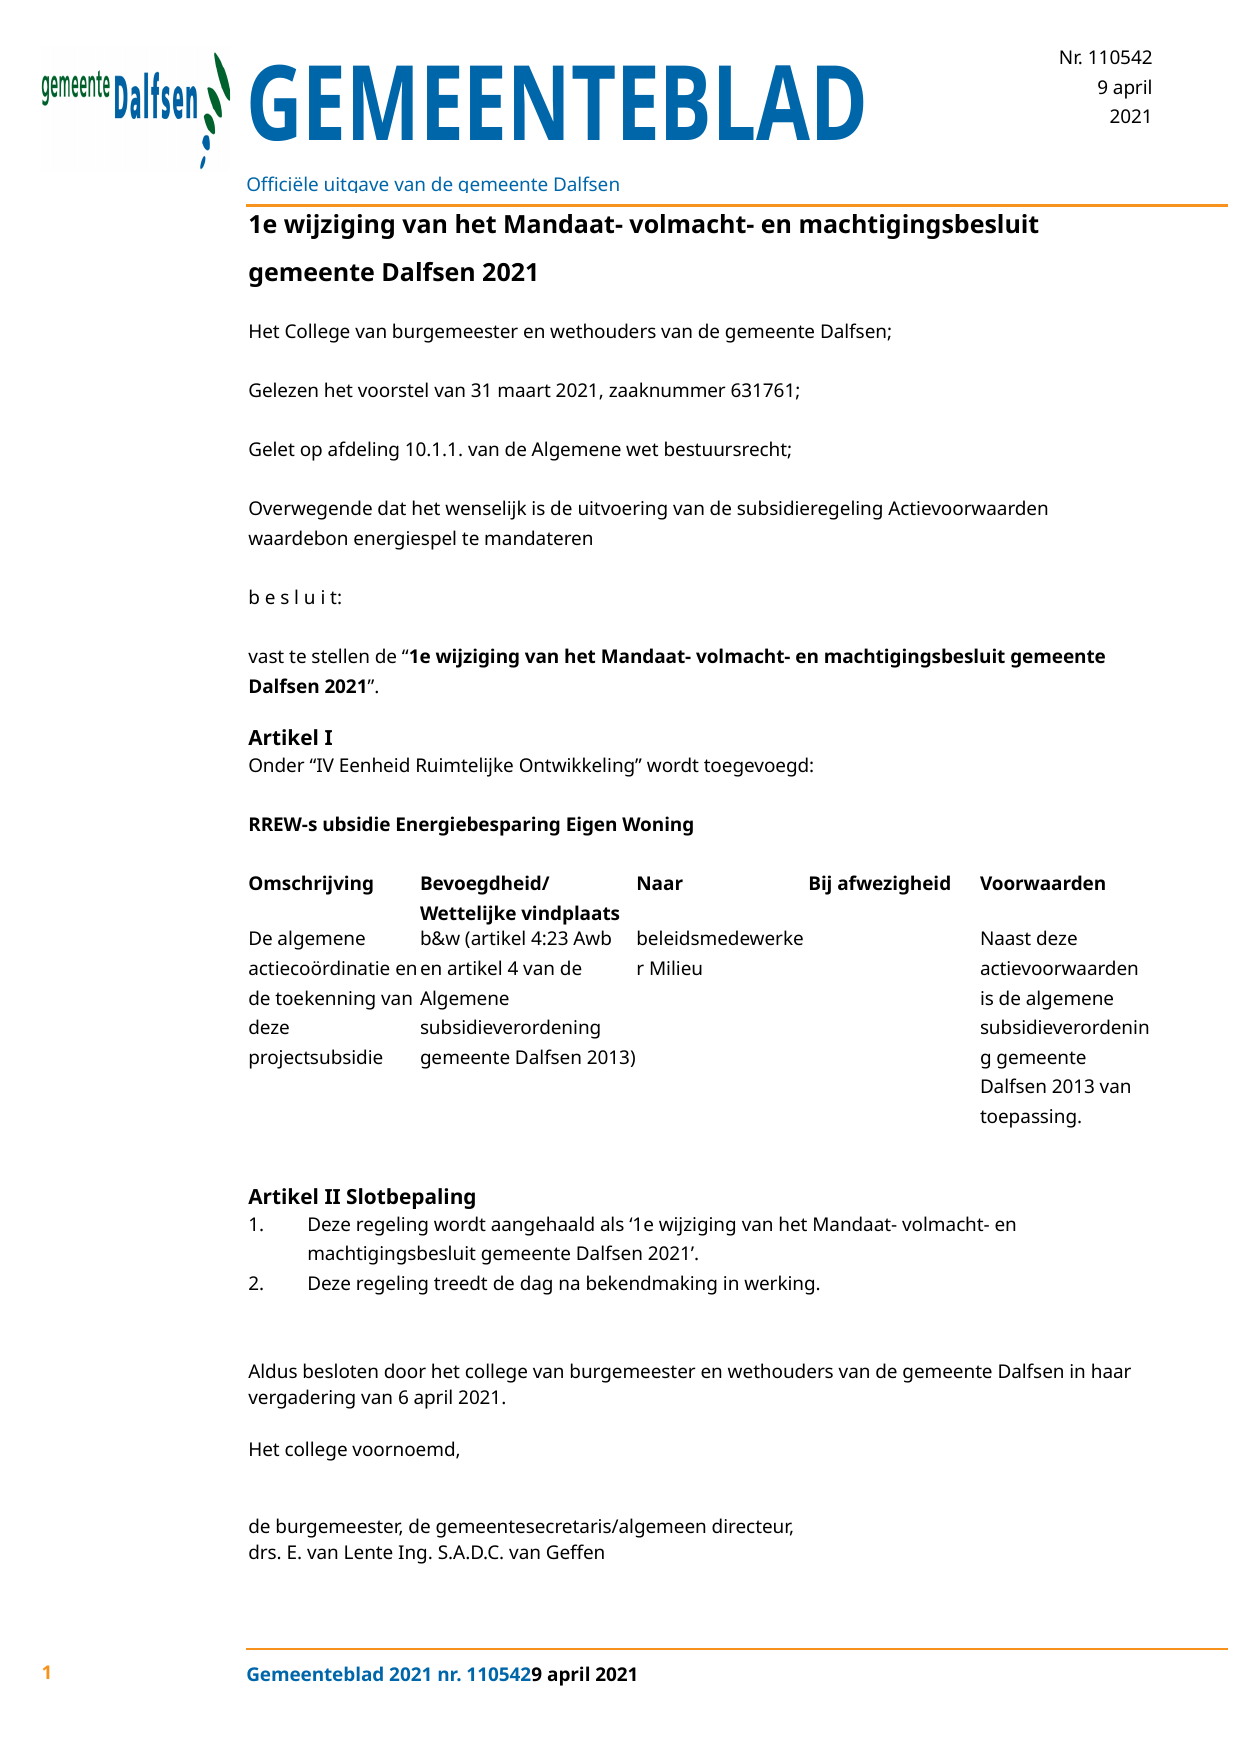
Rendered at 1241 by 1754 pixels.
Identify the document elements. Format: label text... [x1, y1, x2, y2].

picture [41, 47, 231, 172]
text RREW-s ubsidie Energiebesparing Eigen Woning [248, 811, 1152, 837]
text Overwegende dat het wenselijk is de uitvoering van de subsidieregeling Actievoorwaarden waardebon energiespel te mandateren [248, 495, 1152, 551]
text b e s l u i t: [248, 584, 1152, 610]
table_cell [808, 926, 980, 1158]
table_header Naar [636, 841, 808, 926]
text Aldus besloten door het college van burgemeester en wethouders van de gemeente Dalfsen in haar vergadering van 6 april 2021. [248, 1359, 1152, 1410]
table_header Voorwaarden [980, 841, 1152, 926]
table_cell b&w (artikel 4:23 Awb en artikel 4 van de Algemene subsidieverordening gemeente Dalfsen 2013) [420, 926, 636, 1158]
text Onder “IV Eenheid Ruimtelijke Ontwikkeling” wordt toegevoegd: [248, 752, 1152, 777]
text Artikel I [248, 723, 1152, 752]
text de burgemeester, de gemeentesecretaris/algemeen directeur, [248, 1513, 1152, 1539]
text Het college voornoemd, [248, 1436, 1152, 1462]
list Deze regeling wordt aangehaald als ‘1e wijziging van het Mandaat- volmacht- en machtigingsbesluit gemeente Dalfsen 2021’. [248, 1211, 1152, 1266]
text Artikel II Slotbepaling [248, 1182, 1152, 1211]
text drs. E. van Lente Ing. S.A.D.C. van Geffen [248, 1539, 1152, 1564]
table_cell beleidsmedewerker Milieu [636, 926, 808, 1158]
table_cell De algemene actiecoördinatie en de toekenning van deze projectsubsidie [248, 926, 420, 1158]
text Gelet op afdeling 10.1.1. van de Algemene wet bestuursrecht; [248, 436, 1152, 462]
text 1e wijziging van het Mandaat- volmacht- en machtigingsbesluit gemeente Dalfsen 2021 [248, 207, 1152, 288]
text Gelezen het voorstel van 31 maart 2021, zaaknummer 631761; [248, 377, 1152, 403]
table_header Omschrijving [248, 841, 420, 926]
text Het College van burgemeester en wethouders van de gemeente Dalfsen; [248, 318, 1152, 344]
table_header Bevoegdheid/Wettelijke vindplaats [420, 841, 636, 926]
table_cell Naast deze actievoorwaarden is de algemene subsidieverordening gemeente Dalfsen 2013 van toepassing. [980, 926, 1152, 1158]
list Deze regeling treedt de dag na bekendmaking in werking. [248, 1270, 1152, 1296]
table_header Bij afwezigheid [808, 841, 980, 926]
text vast te stellen de “1e wijziging van het Mandaat- volmacht- en machtigingsbesluit gemeente Dalfsen 2021”. [248, 643, 1152, 699]
